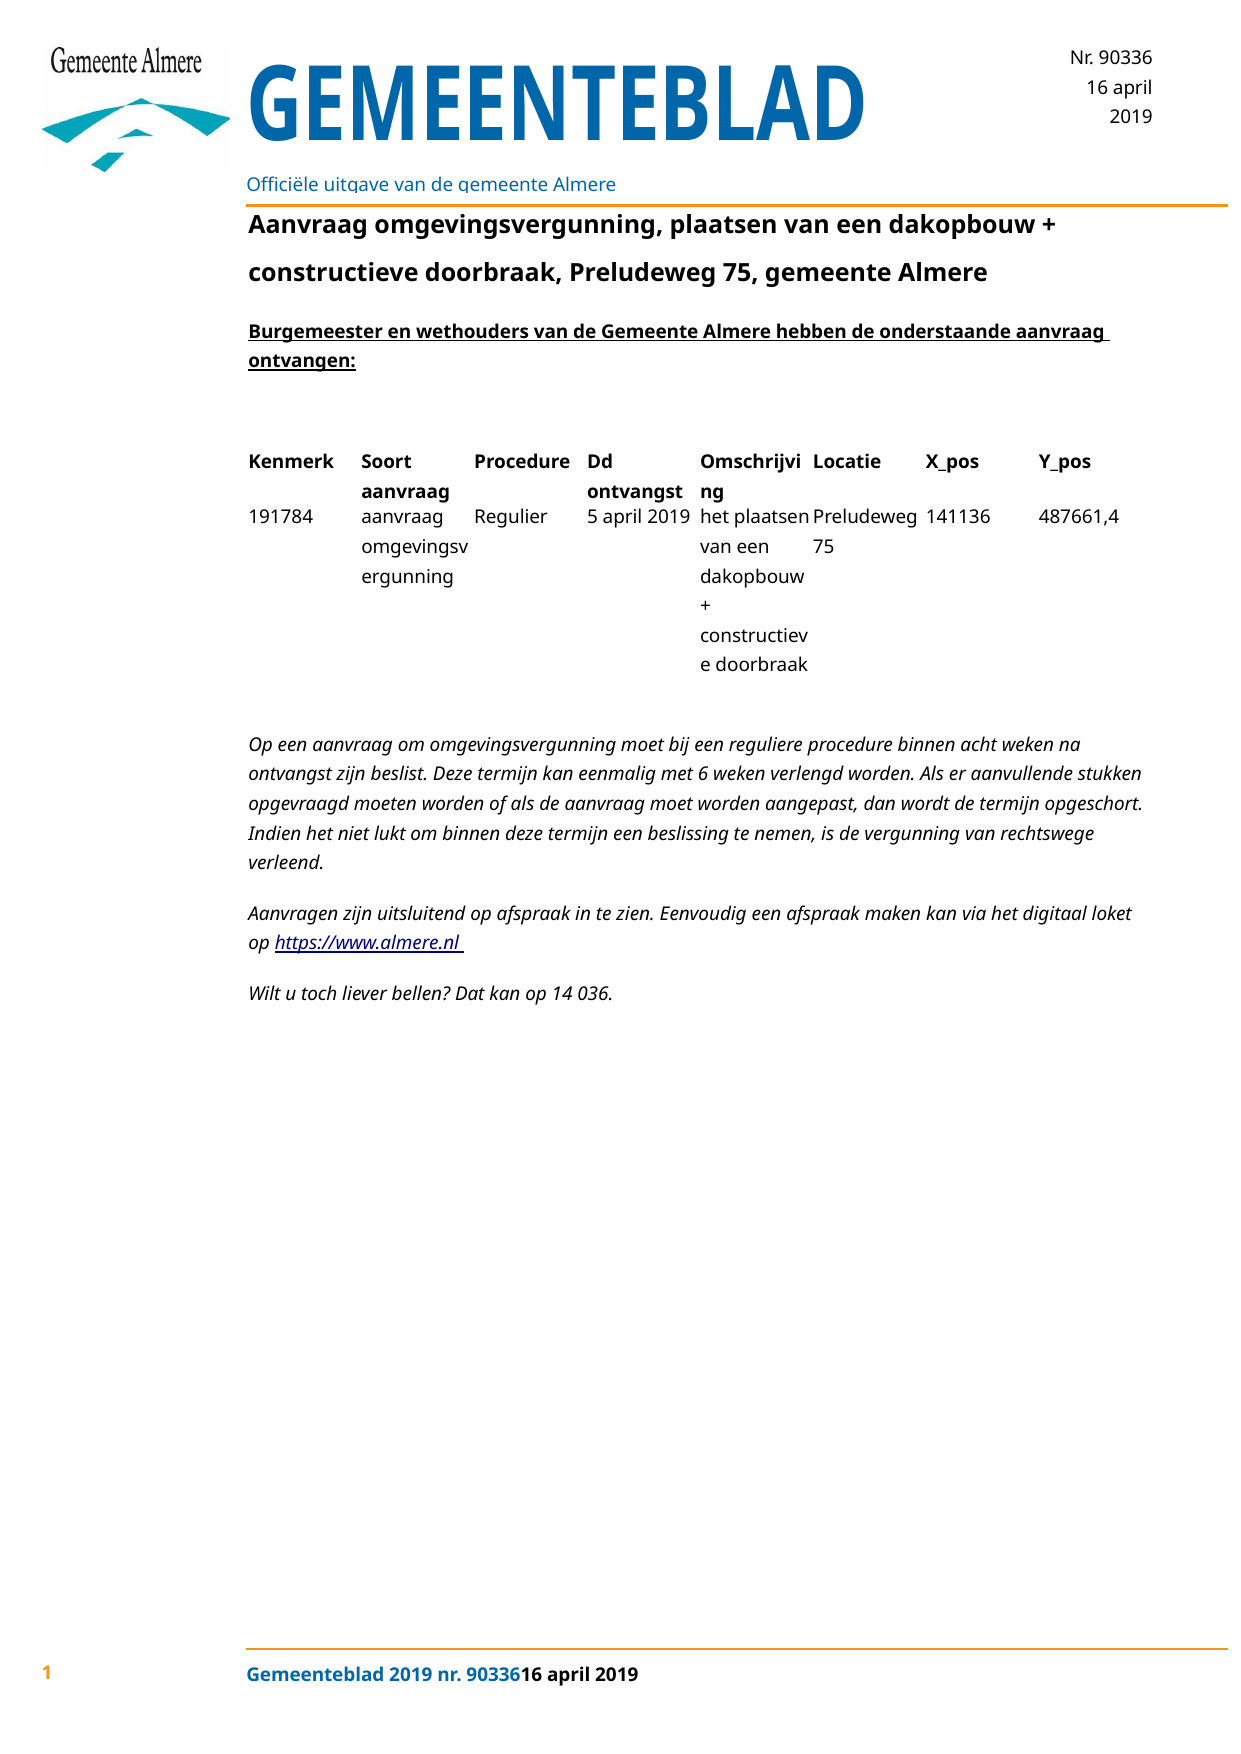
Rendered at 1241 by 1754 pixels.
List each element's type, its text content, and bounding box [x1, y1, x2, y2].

table_header X_pos [926, 449, 1038, 504]
picture [41, 47, 231, 172]
table_cell 141136 [926, 504, 1038, 677]
table_cell het plaatsen van een dakopbouw + constructieve doorbraak [700, 504, 813, 677]
table_cell Preludeweg 75 [813, 504, 926, 677]
table_header Soort aanvraag [361, 449, 474, 504]
table_header Kenmerk [248, 449, 361, 504]
table_header Omschrijving [700, 449, 813, 504]
table_cell aanvraag omgevingsvergunning [361, 504, 474, 677]
text Aanvraag omgevingsvergunning, plaatsen van een dakopbouw + constructieve doorbraak, Preludeweg 75, gemeente Almere [248, 207, 1152, 288]
table_header Locatie [813, 449, 926, 504]
text Aanvragen zijn uitsluitend op afspraak in te zien. Eenvoudig een afspraak maken kan via het digitaal loket op https://www.almere.nl [248, 900, 1152, 955]
table_cell 191784 [248, 504, 361, 677]
table_cell Regulier [474, 504, 587, 677]
table_cell 5 april 2019 [587, 504, 700, 677]
text Wilt u toch liever bellen? Dat kan op 14 036. [248, 980, 1152, 1006]
table_cell 487661,4 [1039, 504, 1152, 677]
text Burgemeester en wethouders van de Gemeente Almere hebben de onderstaande aanvraag ontvangen: [248, 318, 1152, 373]
table_header Procedure [474, 449, 587, 504]
table_header Y_pos [1039, 449, 1152, 504]
table_header Dd ontvangst [587, 449, 700, 504]
text Op een aanvraag om omgevingsvergunning moet bij een reguliere procedure binnen acht weken na ontvangst zijn beslist. Deze termijn kan eenmalig met 6 weken verlengd worden. Als er aanvullende stukken opgevraagd moeten worden of als de aanvraag moet worden aangepast, dan wordt de termijn opgeschort. Indien het niet lukt om binnen deze termijn een beslissing te nemen, is de vergunning van rechtswege verleend. [248, 731, 1152, 875]
